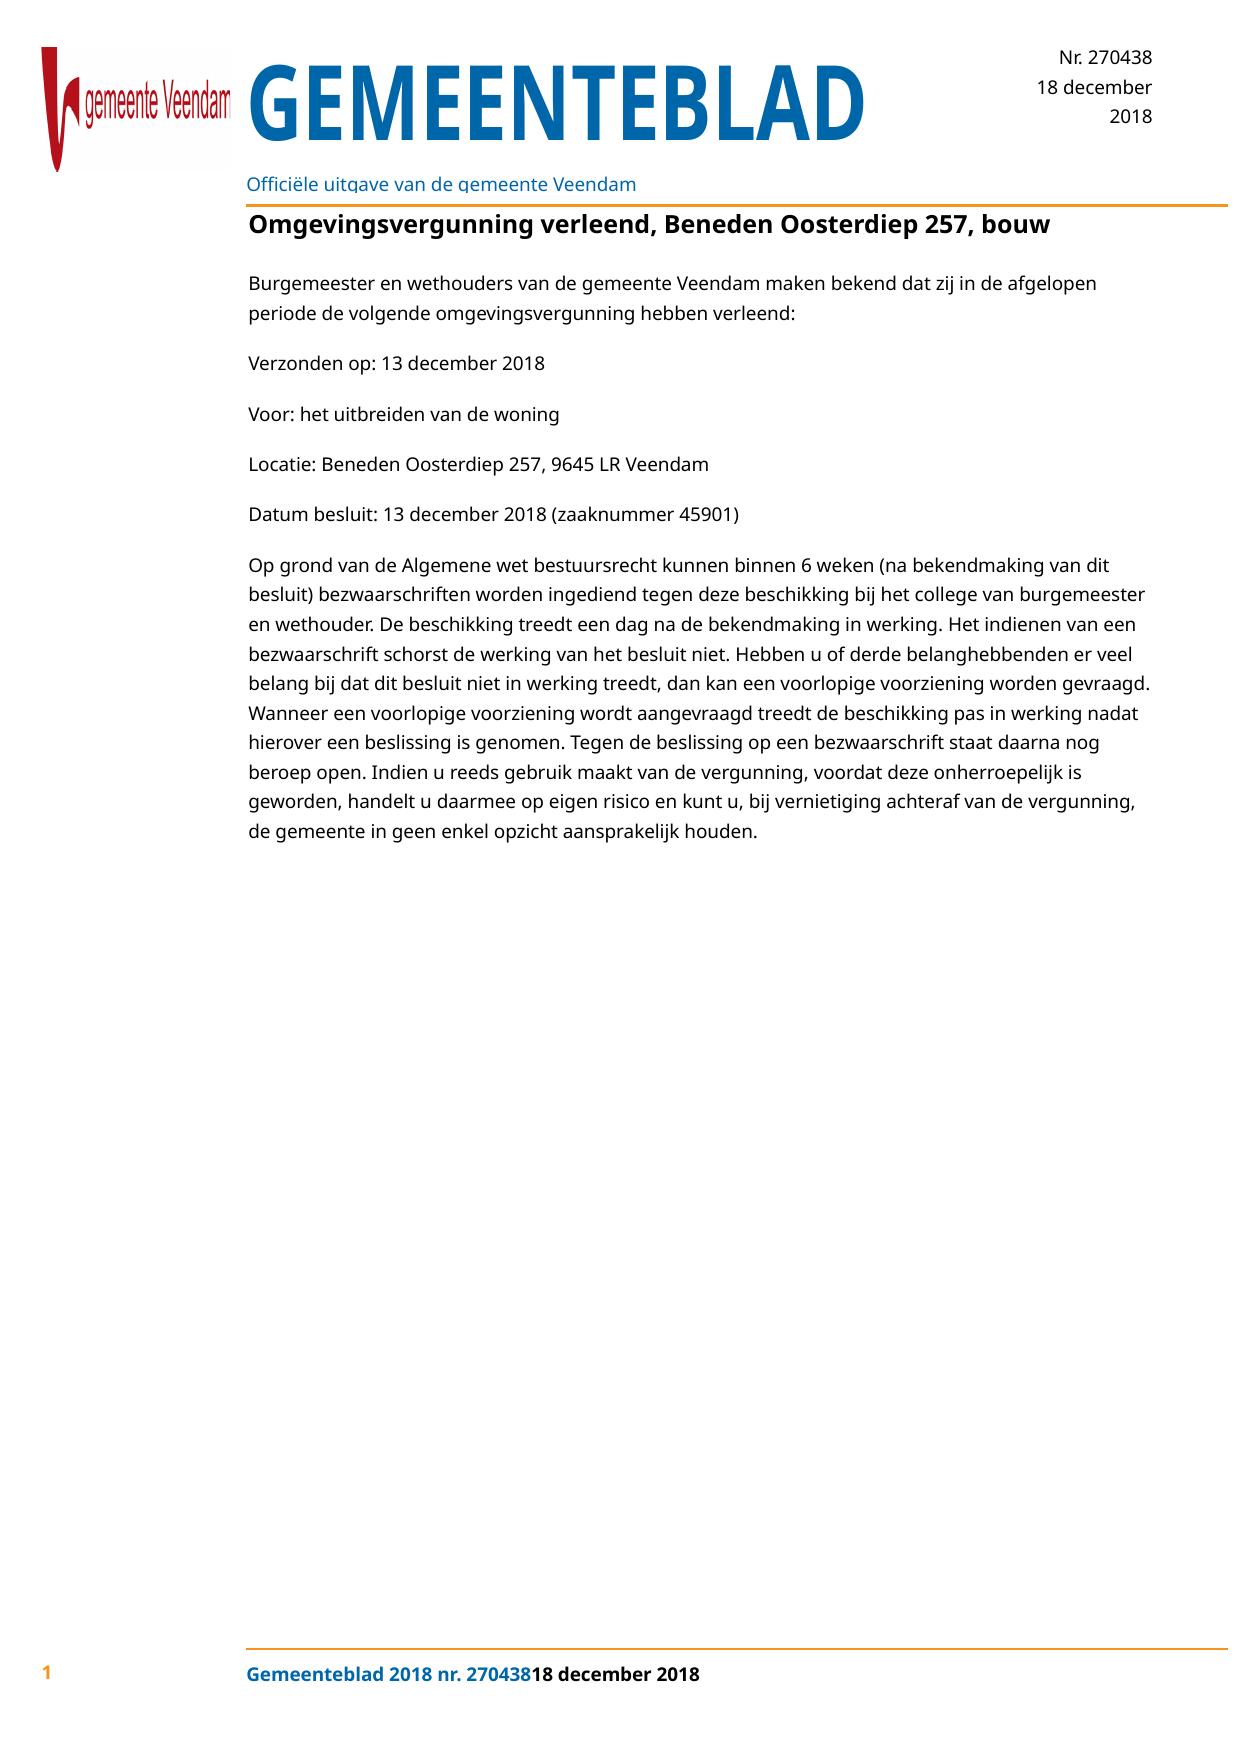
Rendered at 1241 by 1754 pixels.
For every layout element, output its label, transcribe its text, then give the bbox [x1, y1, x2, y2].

text Datum besluit: 13 december 2018 (zaaknummer 45901) [248, 502, 1152, 527]
text Op grond van de Algemene wet bestuursrecht kunnen binnen 6 weken (na bekendmaking van dit besluit) bezwaarschriften worden ingediend tegen deze beschikking bij het college van burgemeester en wethouder. De beschikking treedt een dag na de bekendmaking in werking. Het indienen van een bezwaarschrift schorst de werking van het besluit niet. Hebben u of derde belanghebbenden er veel belang bij dat dit besluit niet in werking treedt, dan kan een voorlopige voorziening worden gevraagd. Wanneer een voorlopige voorziening wordt aangevraagd treedt de beschikking pas in werking nadat hierover een beslissing is genomen. Tegen de beslissing op een bezwaarschrift staat daarna nog beroep open. Indien u reeds gebruik maakt van de vergunning, voordat deze onherroepelijk is geworden, handelt u daarmee op eigen risico en kunt u, bij vernietiging achteraf van de vergunning, de gemeente in geen enkel opzicht aansprakelijk houden. [248, 552, 1152, 844]
text Burgemeester en wethouders van de gemeente Veendam maken bekend dat zij in de afgelopen periode de volgende omgevingsvergunning hebben verleend: [248, 270, 1152, 326]
text Locatie: Beneden Oosterdiep 257, 9645 LR Veendam [248, 451, 1152, 477]
text Verzonden op: 13 december 2018 [248, 350, 1152, 376]
text Omgevingsvergunning verleend, Beneden Oosterdiep 257, bouw [248, 207, 1152, 241]
picture [41, 47, 231, 172]
text Voor: het uitbreiden van de woning [248, 401, 1152, 426]
